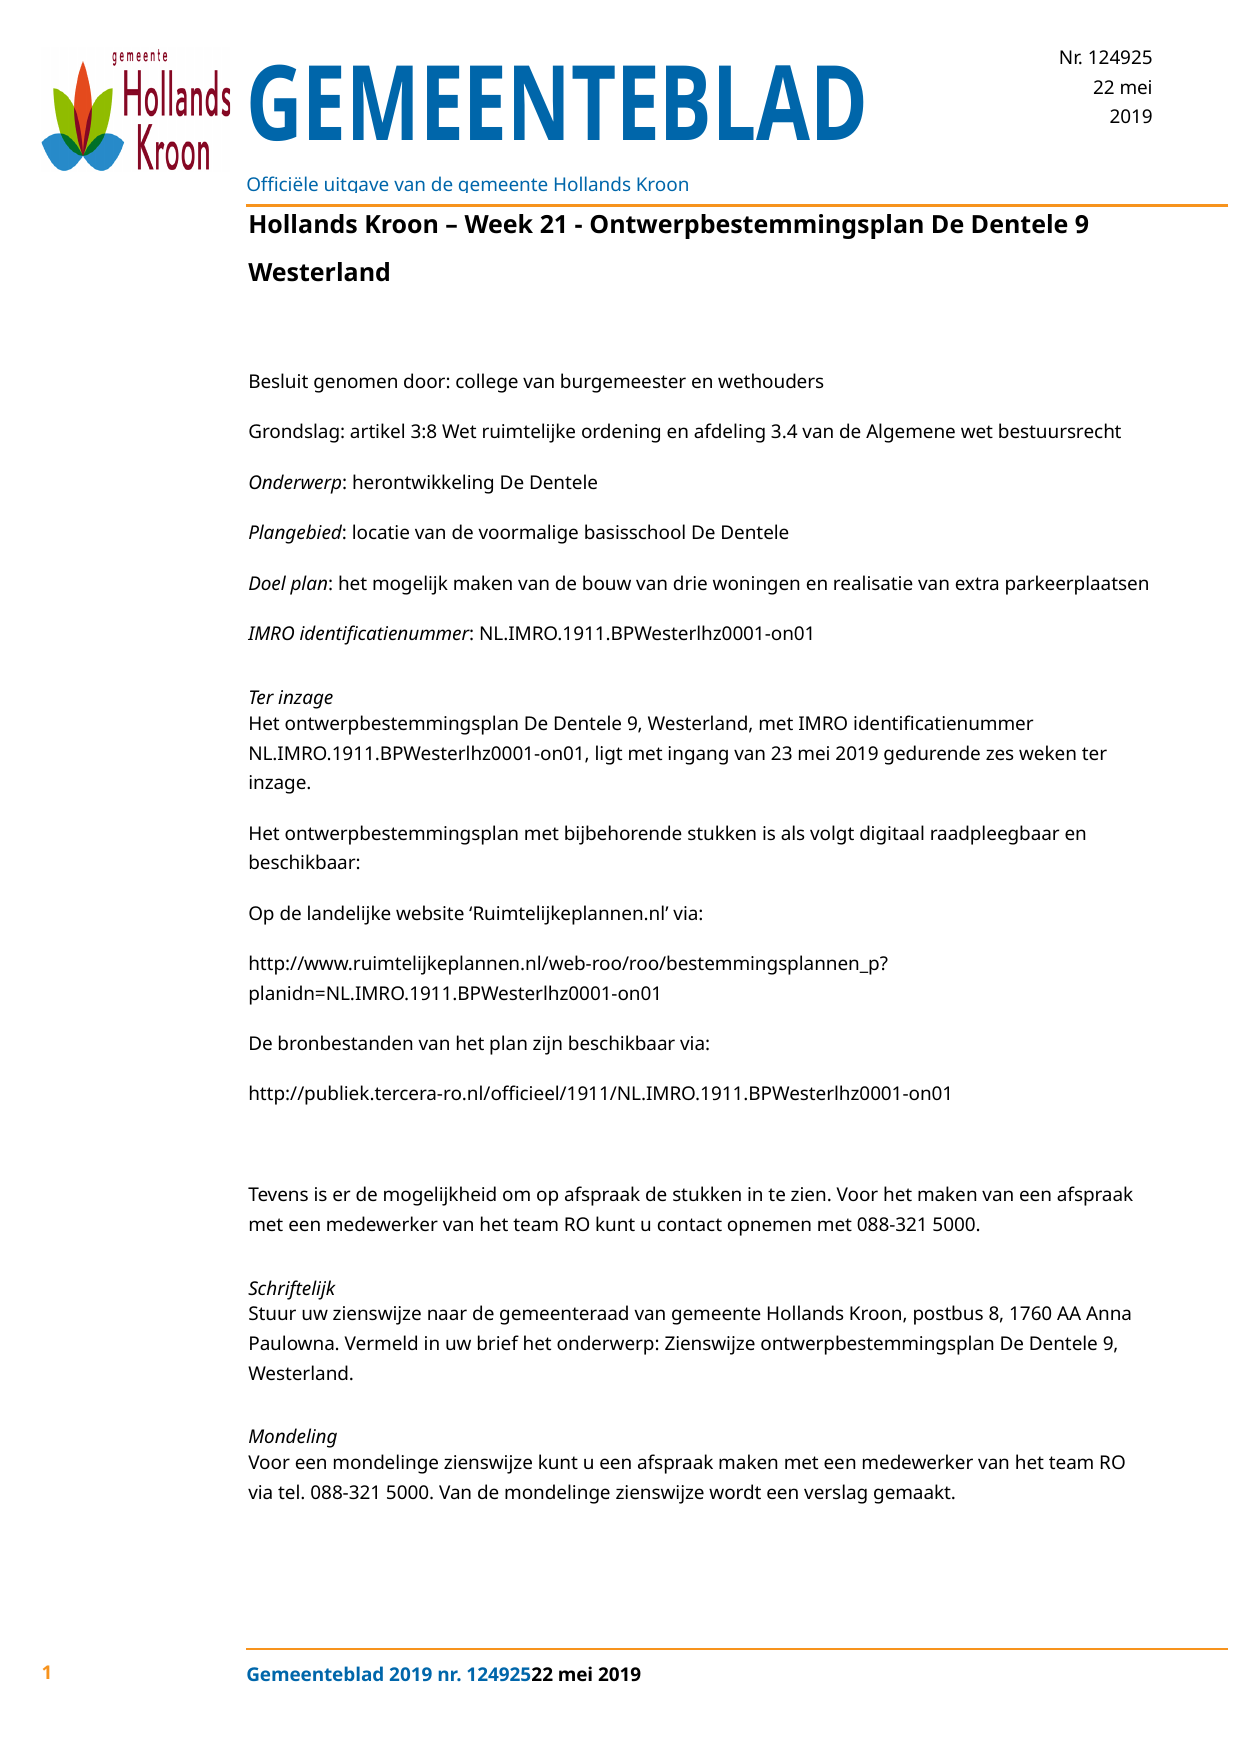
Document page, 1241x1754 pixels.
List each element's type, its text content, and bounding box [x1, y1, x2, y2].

text Tevens is er de mogelijkheid om op afspraak de stukken in te zien. Voor het maken van een afspraak met een medewerker van het team RO kunt u contact opnemen met 088-321 5000. [248, 1181, 1152, 1237]
text Plangebied: locatie van de voormalige basisschool De Dentele [248, 519, 1152, 545]
picture [41, 47, 231, 172]
text IMRO identificatienummer: NL.IMRO.1911.BPWesterlhz0001-on01 [248, 620, 1152, 646]
text Doel plan: het mogelijk maken van de bouw van drie woningen en realisatie van extra parkeerplaatsen [248, 570, 1152, 596]
text Voor een mondelinge zienswijze kunt u een afspraak maken met een medewerker van het team RO via tel. 088-321 5000. Van de mondelinge zienswijze wordt een verslag gemaakt. [248, 1449, 1152, 1505]
text Mondeling [248, 1424, 1152, 1449]
text Besluit genomen door: college van burgemeester en wethouders [248, 368, 1152, 394]
text Op de landelijke website ‘Ruimtelijkeplannen.nl’ via: [248, 900, 1152, 925]
text Grondslag: artikel 3:8 Wet ruimtelijke ordening en afdeling 3.4 van de Algemene wet bestuursrecht [248, 419, 1152, 444]
text Ter inzage [248, 684, 1152, 710]
text Hollands Kroon – Week 21 - Ontwerpbestemmingsplan De Dentele 9 Westerland [248, 207, 1152, 288]
text De bronbestanden van het plan zijn beschikbaar via: [248, 1030, 1152, 1056]
text Het ontwerpbestemmingsplan De Dentele 9, Westerland, met IMRO identificatienummer NL.IMRO.1911.BPWesterlhz0001-on01, ligt met ingang van 23 mei 2019 gedurende zes weken ter inzage. [248, 710, 1152, 795]
text Onderwerp: herontwikkeling De Dentele [248, 469, 1152, 495]
text Stuur uw zienswijze naar de gemeenteraad van gemeente Hollands Kroon, postbus 8, 1760 AA Anna Paulowna. Vermeld in uw brief het onderwerp: Zienswijze ontwerpbestemmingsplan De Dentele 9, Westerland. [248, 1301, 1152, 1386]
text http://publiek.tercera-ro.nl/officieel/1911/NL.IMRO.1911.BPWesterlhz0001-on01 [248, 1081, 1152, 1106]
text http://www.ruimtelijkeplannen.nl/web-roo/roo/bestemmingsplannen_p?planidn=NL.IMRO.1911.BPWesterlhz0001-on01 [248, 950, 1152, 1005]
text Schriftelijk [248, 1275, 1152, 1301]
text Het ontwerpbestemmingsplan met bijbehorende stukken is als volgt digitaal raadpleegbaar en beschikbaar: [248, 820, 1152, 875]
